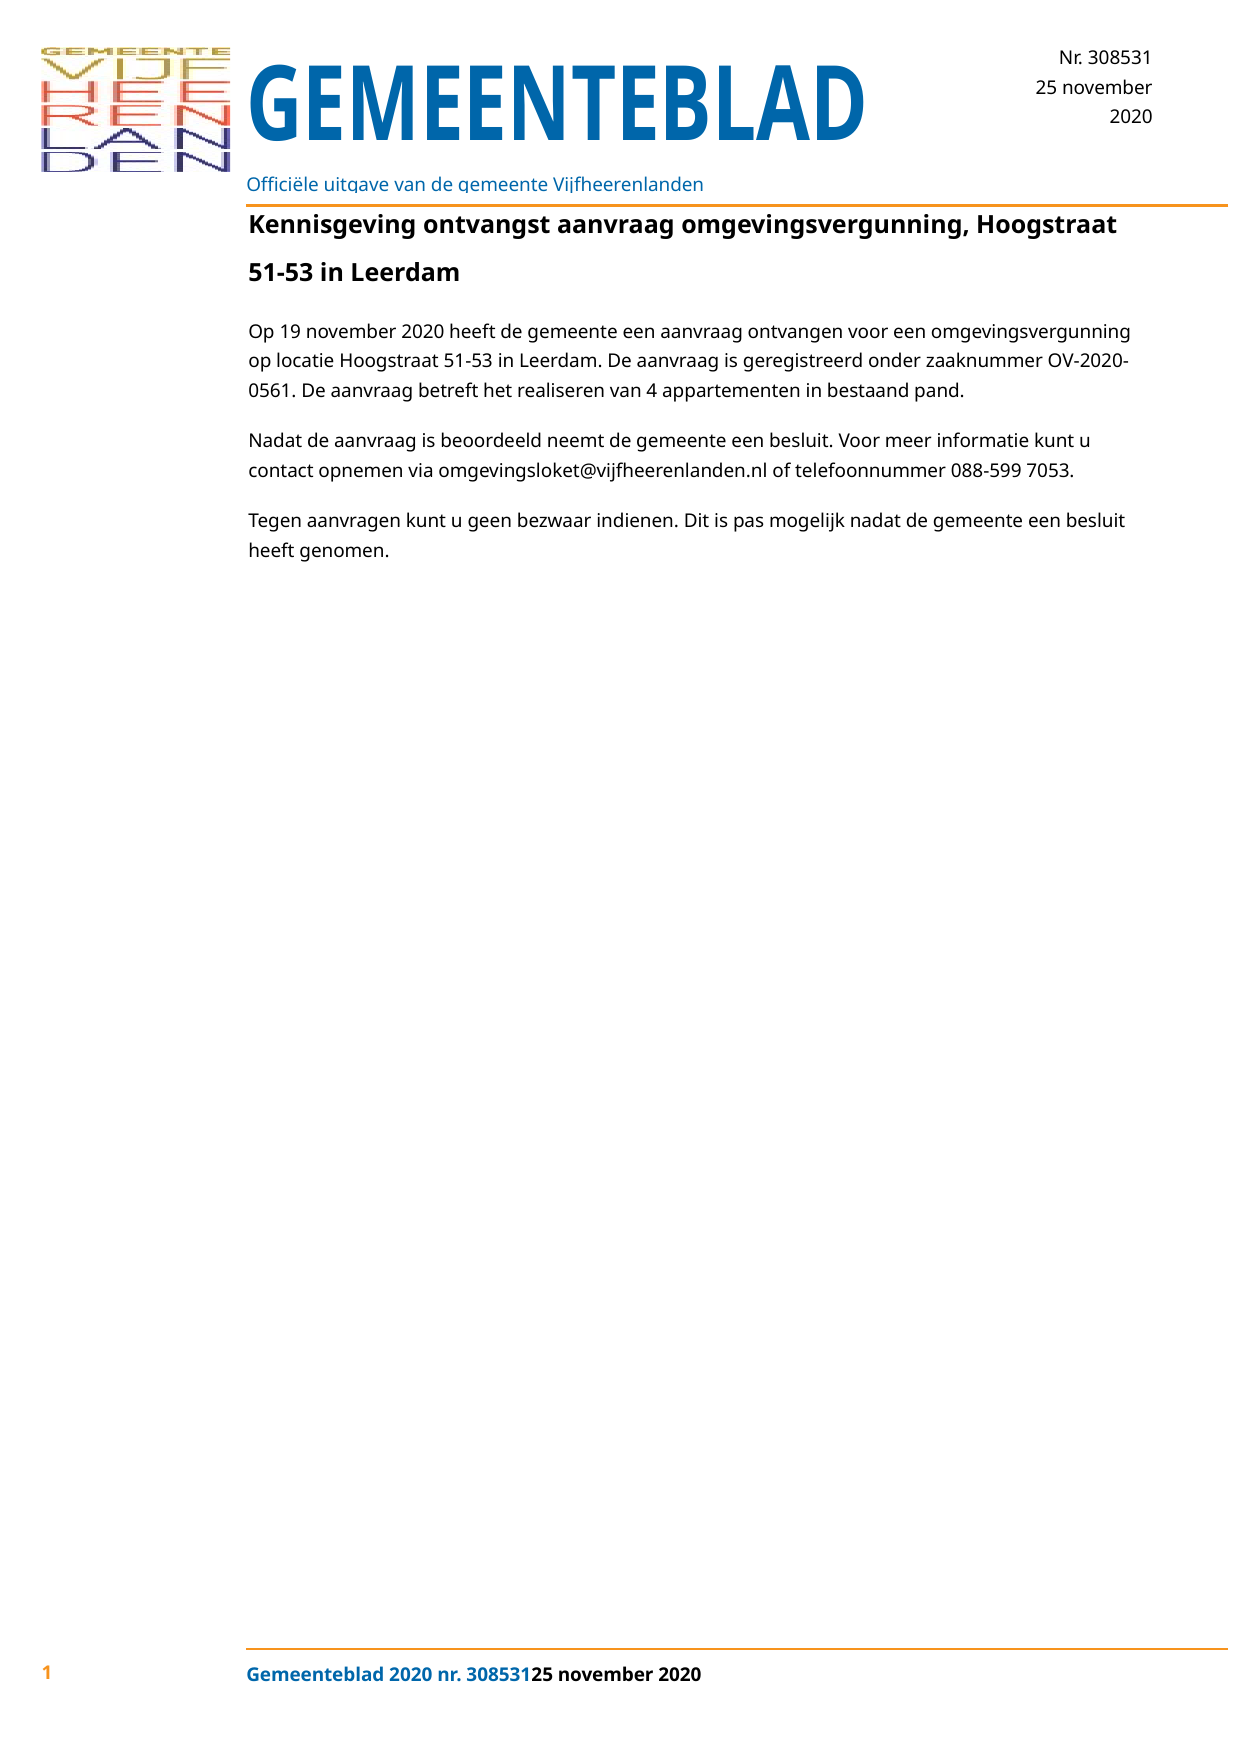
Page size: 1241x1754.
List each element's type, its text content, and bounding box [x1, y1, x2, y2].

text Tegen aanvragen kunt u geen bezwaar indienen. Dit is pas mogelijk nadat de gemeente een besluit heeft genomen. [248, 507, 1152, 563]
picture [41, 47, 231, 172]
text Nadat de aanvraag is beoordeeld neemt de gemeente een besluit. Voor meer informatie kunt u contact opnemen via omgevingsloket@vijfheerenlanden.nl of telefoonnummer 088-599 7053. [248, 427, 1152, 483]
text Op 19 november 2020 heeft de gemeente een aanvraag ontvangen voor een omgevingsvergunning op locatie Hoogstraat 51-53 in Leerdam. De aanvraag is geregistreerd onder zaaknummer OV-2020-0561. De aanvraag betreft het realiseren van 4 appartementen in bestaand pand. [248, 318, 1152, 403]
text Kennisgeving ontvangst aanvraag omgevingsvergunning, Hoogstraat 51-53 in Leerdam [248, 207, 1152, 288]
